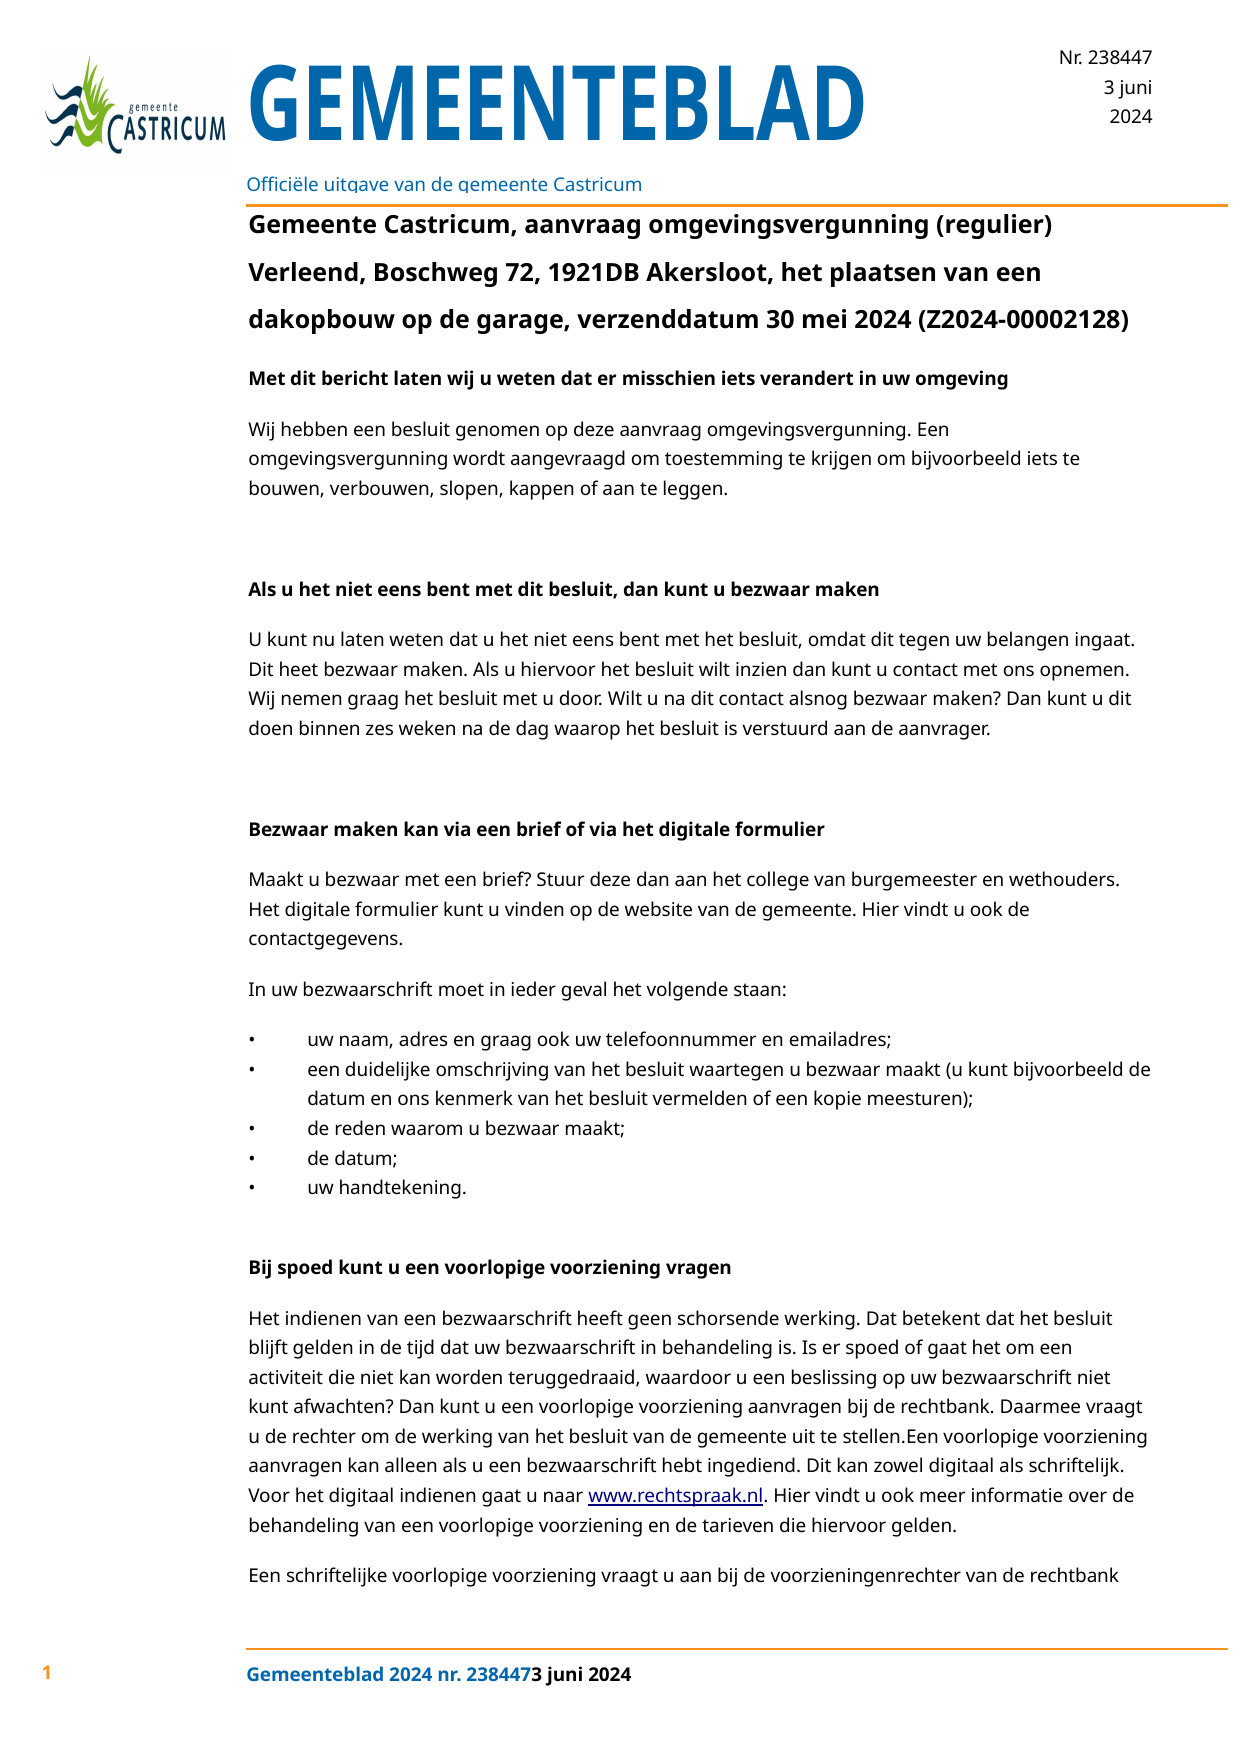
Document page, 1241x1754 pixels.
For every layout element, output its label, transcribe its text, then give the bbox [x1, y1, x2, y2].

list de reden waarom u bezwaar maakt; [248, 1115, 1152, 1141]
text Bezwaar maken kan via een brief of via het digitale formulier [248, 816, 1152, 842]
text Met dit bericht laten wij u weten dat er misschien iets verandert in uw omgeving [248, 366, 1152, 391]
text Maakt u bezwaar met een brief? Stuur deze dan aan het college van burgemeester en wethouders. Het digitale formulier kunt u vinden op de website van de gemeente. Hier vindt u ook de contactgegevens. [248, 866, 1152, 951]
text Wij hebben een besluit genomen op deze aanvraag omgevingsvergunning. Een omgevingsvergunning wordt aangevraagd om toestemming te krijgen om bijvoorbeeld iets te bouwen, verbouwen, slopen, kappen of aan te leggen. [248, 416, 1152, 501]
text Gemeente Castricum, aanvraag omgevingsvergunning (regulier) Verleend, Boschweg 72, 1921DB Akersloot, het plaatsen van een dakopbouw op de garage, verzenddatum 30 mei 2024 (Z2024-00002128) [248, 207, 1152, 336]
text Als u het niet eens bent met dit besluit, dan kunt u bezwaar maken [248, 576, 1152, 602]
picture [41, 47, 231, 172]
list uw handtekening. [248, 1174, 1152, 1200]
text Een schriftelijke voorlopige voorziening vraagt u aan bij de voorzieningenrechter van de rechtbank [248, 1562, 1152, 1588]
text In uw bezwaarschrift moet in ieder geval het volgende staan: [248, 976, 1152, 1002]
list een duidelijke omschrijving van het besluit waartegen u bezwaar maakt (u kunt bijvoorbeeld de datum en ons kenmerk van het besluit vermelden of een kopie meesturen); [248, 1056, 1152, 1111]
text Het indienen van een bezwaarschrift heeft geen schorsende werking. Dat betekent dat het besluit blijft gelden in de tijd dat uw bezwaarschrift in behandeling is. Is er spoed of gaat het om een activiteit die niet kan worden teruggedraaid, waardoor u een beslissing op uw bezwaarschrift niet kunt afwachten? Dan kunt u een voorlopige voorziening aanvragen bij de rechtbank. Daarmee vraagt u de rechter om de werking van het besluit van de gemeente uit te stellen.Een voorlopige voorziening aanvragen kan alleen als u een bezwaarschrift hebt ingediend. Dit kan zowel digitaal als schriftelijk. Voor het digitaal indienen gaat u naar www.rechtspraak.nl. Hier vindt u ook meer informatie over de behandeling van een voorlopige voorziening en de tarieven die hiervoor gelden. [248, 1305, 1152, 1537]
text Bij spoed kunt u een voorlopige voorziening vragen [248, 1254, 1152, 1280]
list de datum; [248, 1145, 1152, 1170]
text U kunt nu laten weten dat u het niet eens bent met het besluit, omdat dit tegen uw belangen ingaat. Dit heet bezwaar maken. Als u hiervoor het besluit wilt inzien dan kunt u contact met ons opnemen. Wij nemen graag het besluit met u door. Wilt u na dit contact alsnog bezwaar maken? Dan kunt u dit doen binnen zes weken na de dag waarop het besluit is verstuurd aan de aanvrager. [248, 626, 1152, 741]
list uw naam, adres en graag ook uw telefoonnummer en emailadres; [248, 1026, 1152, 1052]
